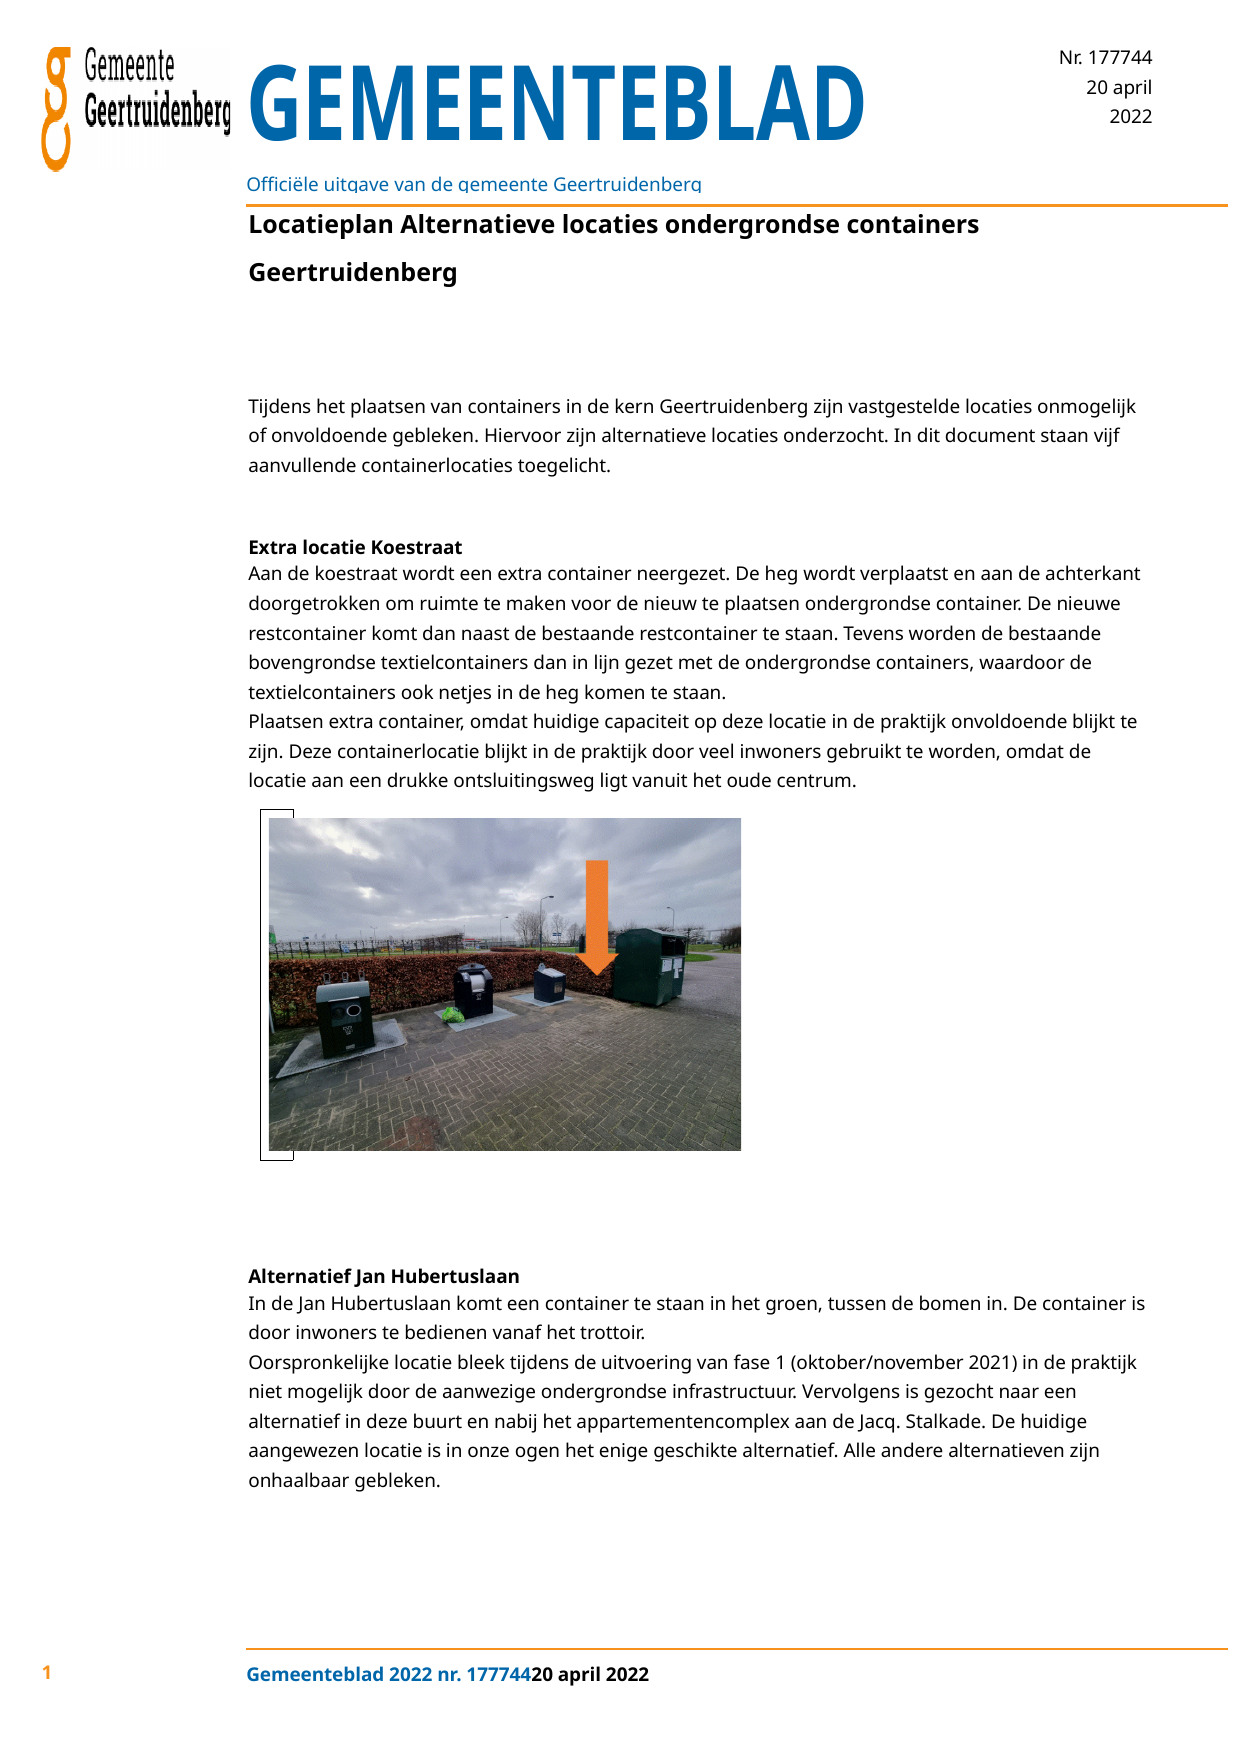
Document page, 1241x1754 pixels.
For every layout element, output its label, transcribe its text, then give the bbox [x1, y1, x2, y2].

text Tijdens het plaatsen van containers in de kern Geertruidenberg zijn vastgestelde locaties onmogelijk of onvoldoende gebleken. Hiervoor zijn alternatieve locaties onderzocht. In dit document staan vijf aanvullende containerlocaties toegelicht. [248, 393, 1152, 478]
text Locatieplan Alternatieve locaties ondergrondse containers Geertruidenberg [248, 207, 1152, 288]
text Oorspronkelijke locatie bleek tijdens de uitvoering van fase 1 (oktober/november 2021) in de praktijk niet mogelijk door de aanwezige ondergrondse infrastructuur. Vervolgens is gezocht naar een alternatief in deze buurt en nabij het appartementencomplex aan de Jacq. Stalkade. De huidige aangewezen locatie is in onze ogen het enige geschikte alternatief. Alle andere alternatieven zijn onhaalbaar gebleken. [248, 1349, 1152, 1493]
picture [41, 47, 231, 172]
text Aan de koestraat wordt een extra container neergezet. De heg wordt verplaatst en aan de achterkant doorgetrokken om ruimte te maken voor de nieuw te plaatsen ondergrondse container. De nieuwe restcontainer komt dan naast de bestaande restcontainer te staan. Tevens worden de bestaande bovengrondse textielcontainers dan in lijn gezet met de ondergrondse containers, waardoor de textielcontainers ook netjes in de heg komen te staan. [248, 561, 1152, 704]
text Plaatsen extra container, omdat huidige capaciteit op deze locatie in de praktijk onvoldoende blijkt te zijn. Deze containerlocatie blijkt in de praktijk door veel inwoners gebruikt te worden, omdat de locatie aan een drukke ontsluitingsweg ligt vanuit het oude centrum. [248, 708, 1152, 793]
picture [268, 818, 742, 1151]
text Alternatief Jan Hubertuslaan [248, 1261, 1152, 1290]
text Extra locatie Koestraat [248, 532, 1152, 561]
text In de Jan Hubertuslaan komt een container te staan in het groen, tussen de bomen in. De container is door inwoners te bedienen vanaf het trottoir. [248, 1290, 1152, 1345]
